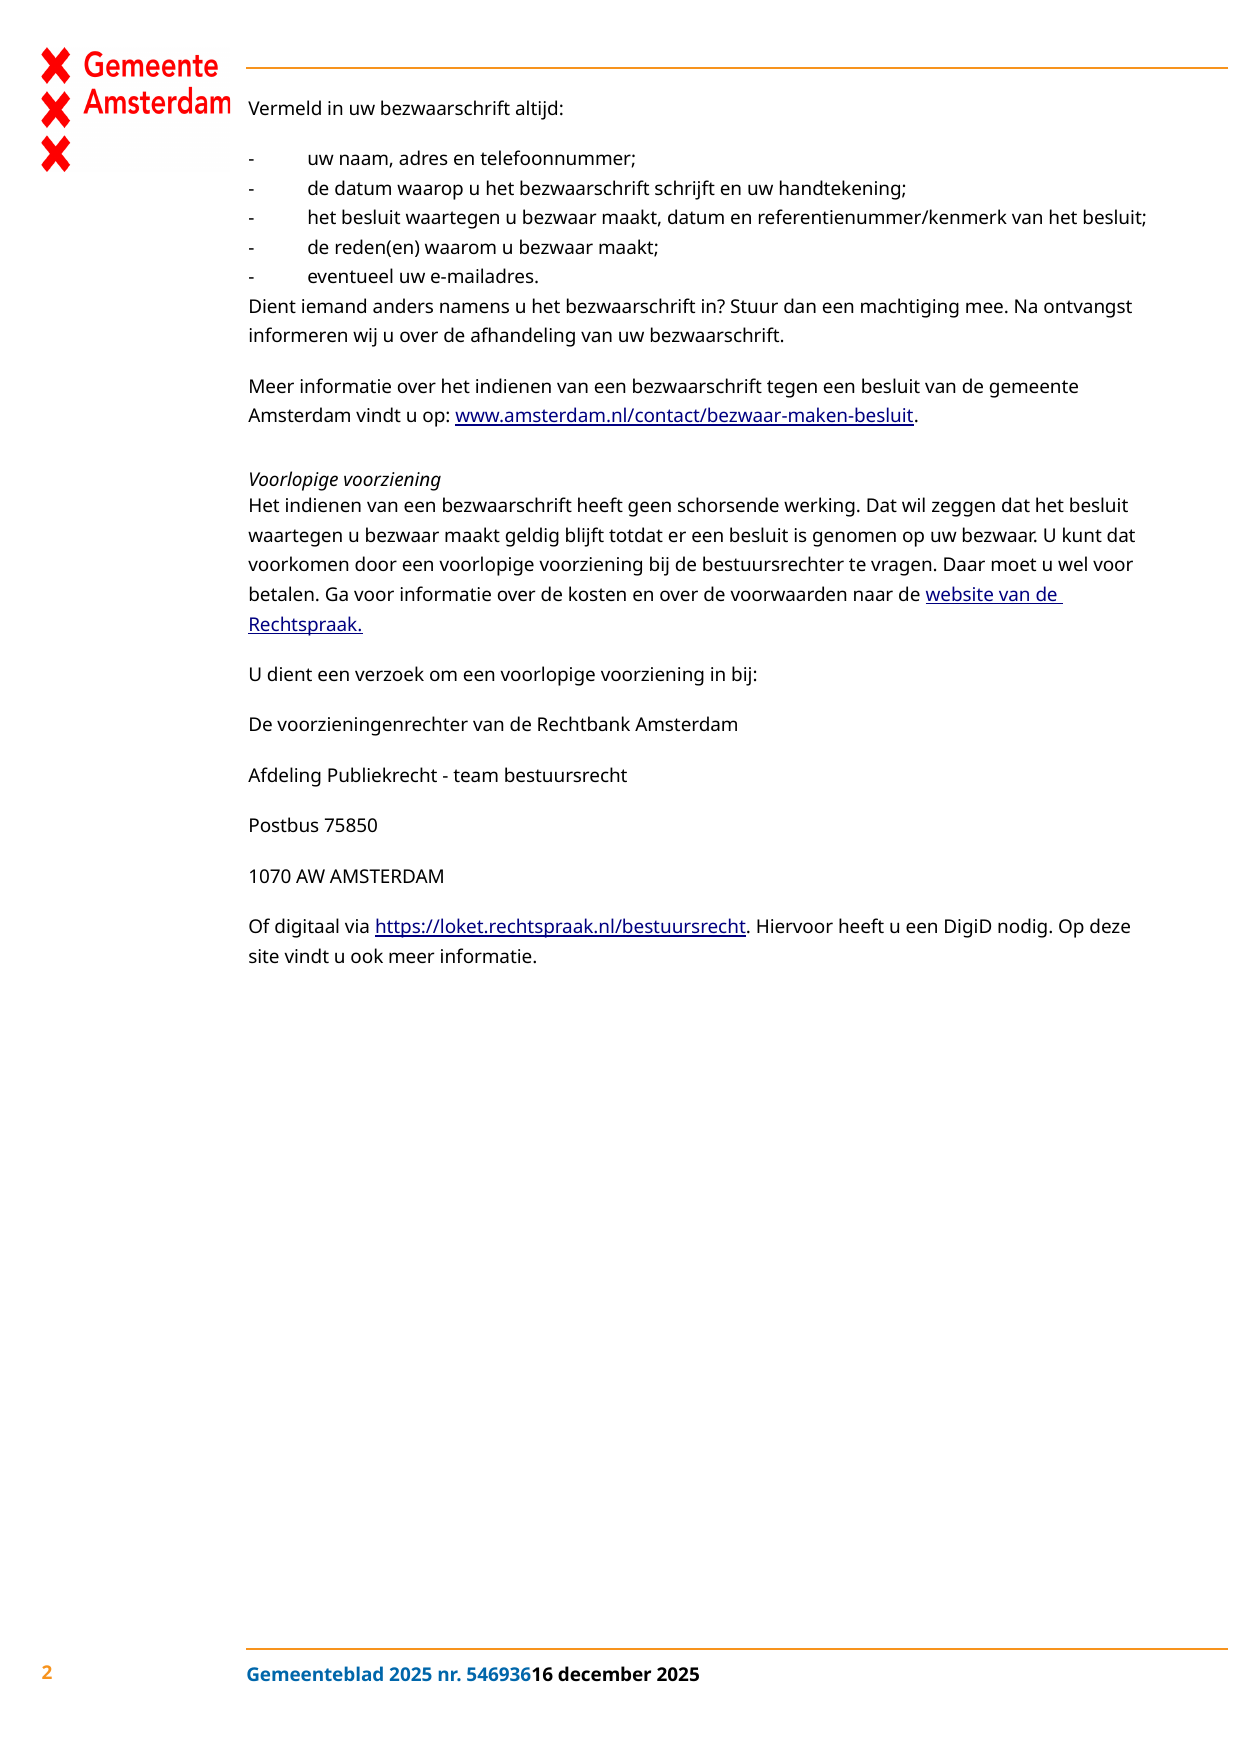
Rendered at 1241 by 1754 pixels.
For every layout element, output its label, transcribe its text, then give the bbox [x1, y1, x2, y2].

text Of digitaal via https://loket.rechtspraak.nl/bestuursrecht. Hiervoor heeft u een DigiD nodig. Op deze site vindt u ook meer informatie. [248, 913, 1152, 968]
text Postbus 75850 [248, 812, 1152, 838]
list eventueel uw e-mailadres. [248, 263, 1152, 289]
text De voorzieningenrechter van de Rechtbank Amsterdam [248, 712, 1152, 737]
list uw naam, adres en telefoonnummer; [248, 145, 1152, 171]
text Meer informatie over het indienen van een bezwaarschrift tegen een besluit van de gemeente Amsterdam vindt u op: www.amsterdam.nl/contact/bezwaar-maken-besluit. [248, 373, 1152, 428]
text Afdeling Publiekrecht - team bestuursrecht [248, 762, 1152, 788]
text Vermeld in uw bezwaarschrift altijd: [248, 95, 1152, 121]
list de reden(en) waarom u bezwaar maakt; [248, 234, 1152, 260]
list de datum waarop u het bezwaarschrift schrijft en uw handtekening; [248, 175, 1152, 201]
text U dient een verzoek om een voorlopige voorziening in bij: [248, 661, 1152, 687]
text Het indienen van een bezwaarschrift heeft geen schorsende werking. Dat wil zeggen dat het besluit waartegen u bezwaar maakt geldig blijft totdat er een besluit is genomen op uw bezwaar. U kunt dat voorkomen door een voorlopige voorziening bij de bestuursrechter te vragen. Daar moet u wel voor betalen. Ga voor informatie over de kosten en over de voorwaarden naar de website van de Rechtspraak. [248, 492, 1152, 636]
text 1070 AW AMSTERDAM [248, 863, 1152, 888]
list het besluit waartegen u bezwaar maakt, datum en referentienummer/kenmerk van het besluit; [248, 204, 1152, 230]
picture [41, 47, 231, 172]
text Dient iemand anders namens u het bezwaarschrift in? Stuur dan een machtiging mee. Na ontvangst informeren wij u over de afhandeling van uw bezwaarschrift. [248, 293, 1152, 348]
text Voorlopige voorziening [248, 467, 1152, 492]
